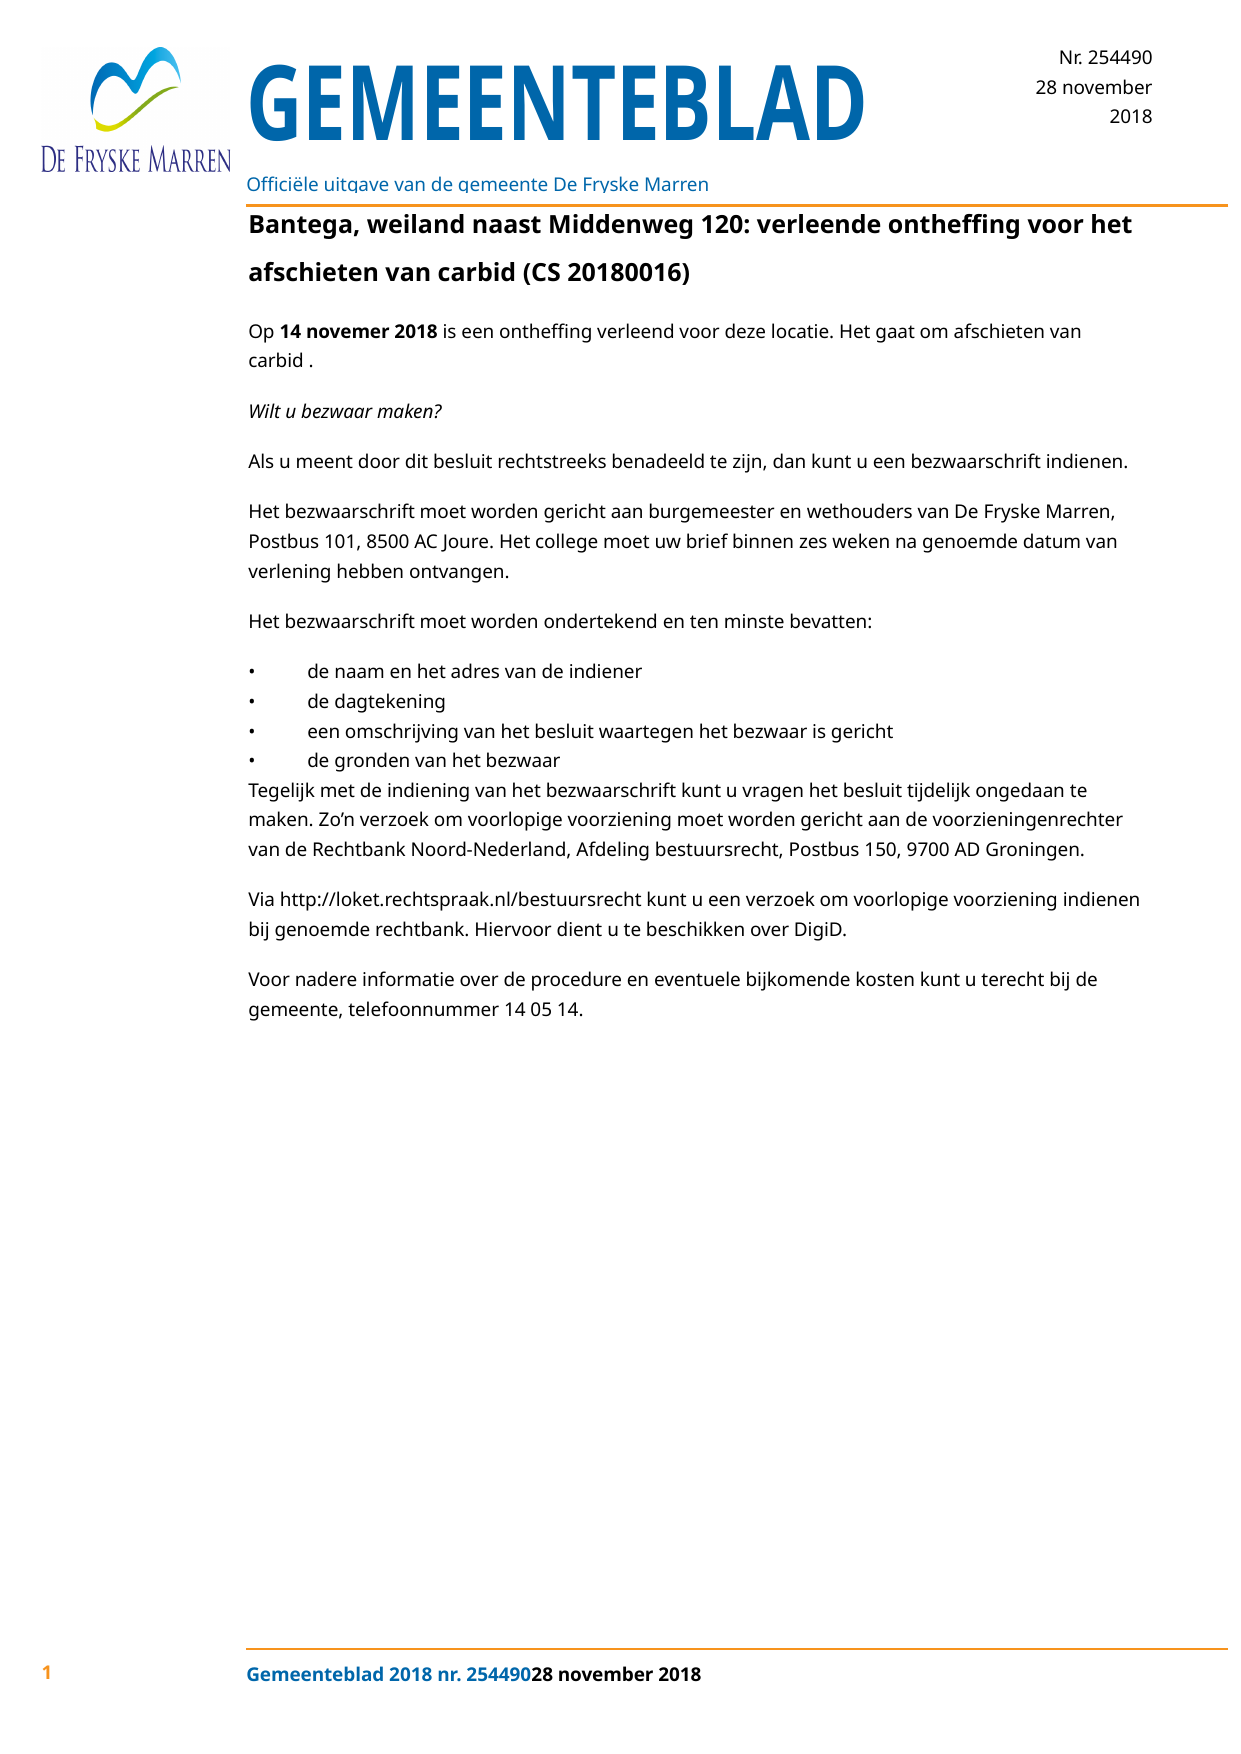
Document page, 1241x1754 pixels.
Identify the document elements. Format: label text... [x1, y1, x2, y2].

list een omschrijving van het besluit waartegen het bezwaar is gericht [248, 718, 1152, 744]
text Bantega, weiland naast Middenweg 120: verleende ontheffing voor het afschieten van carbid (CS 20180016) [248, 207, 1152, 288]
text Tegelijk met de indiening van het bezwaarschrift kunt u vragen het besluit tijdelijk ongedaan te maken. Zo’n verzoek om voorlopige voorziening moet worden gericht aan de voorzieningenrechter van de Rechtbank Noord-Nederland, Afdeling bestuursrecht, Postbus 150, 9700 AD Groningen. [248, 777, 1152, 862]
text Als u meent door dit besluit rechtstreeks benadeeld te zijn, dan kunt u een bezwaarschrift indienen. [248, 448, 1152, 474]
list de naam en het adres van de indiener [248, 659, 1152, 684]
text Op 14 novemer 2018 is een ontheffing verleend voor deze locatie. Het gaat om afschieten van carbid . [248, 318, 1152, 373]
text Het bezwaarschrift moet worden ondertekend en ten minste bevatten: [248, 608, 1152, 634]
list de dagtekening [248, 688, 1152, 714]
text Wilt u bezwaar maken? [248, 398, 1152, 424]
text Het bezwaarschrift moet worden gericht aan burgemeester en wethouders van De Fryske Marren, Postbus 101, 8500 AC Joure. Het college moet uw brief binnen zes weken na genoemde datum van verlening hebben ontvangen. [248, 499, 1152, 584]
picture [41, 47, 231, 172]
text Via http://loket.rechtspraak.nl/bestuursrecht kunt u een verzoek om voorlopige voorziening indienen bij genoemde rechtbank. Hiervoor dient u te beschikken over DigiD. [248, 887, 1152, 942]
list de gronden van het bezwaar [248, 747, 1152, 773]
text Voor nadere informatie over de procedure en eventuele bijkomende kosten kunt u terecht bij de gemeente, telefoonnummer 14 05 14. [248, 967, 1152, 1022]
